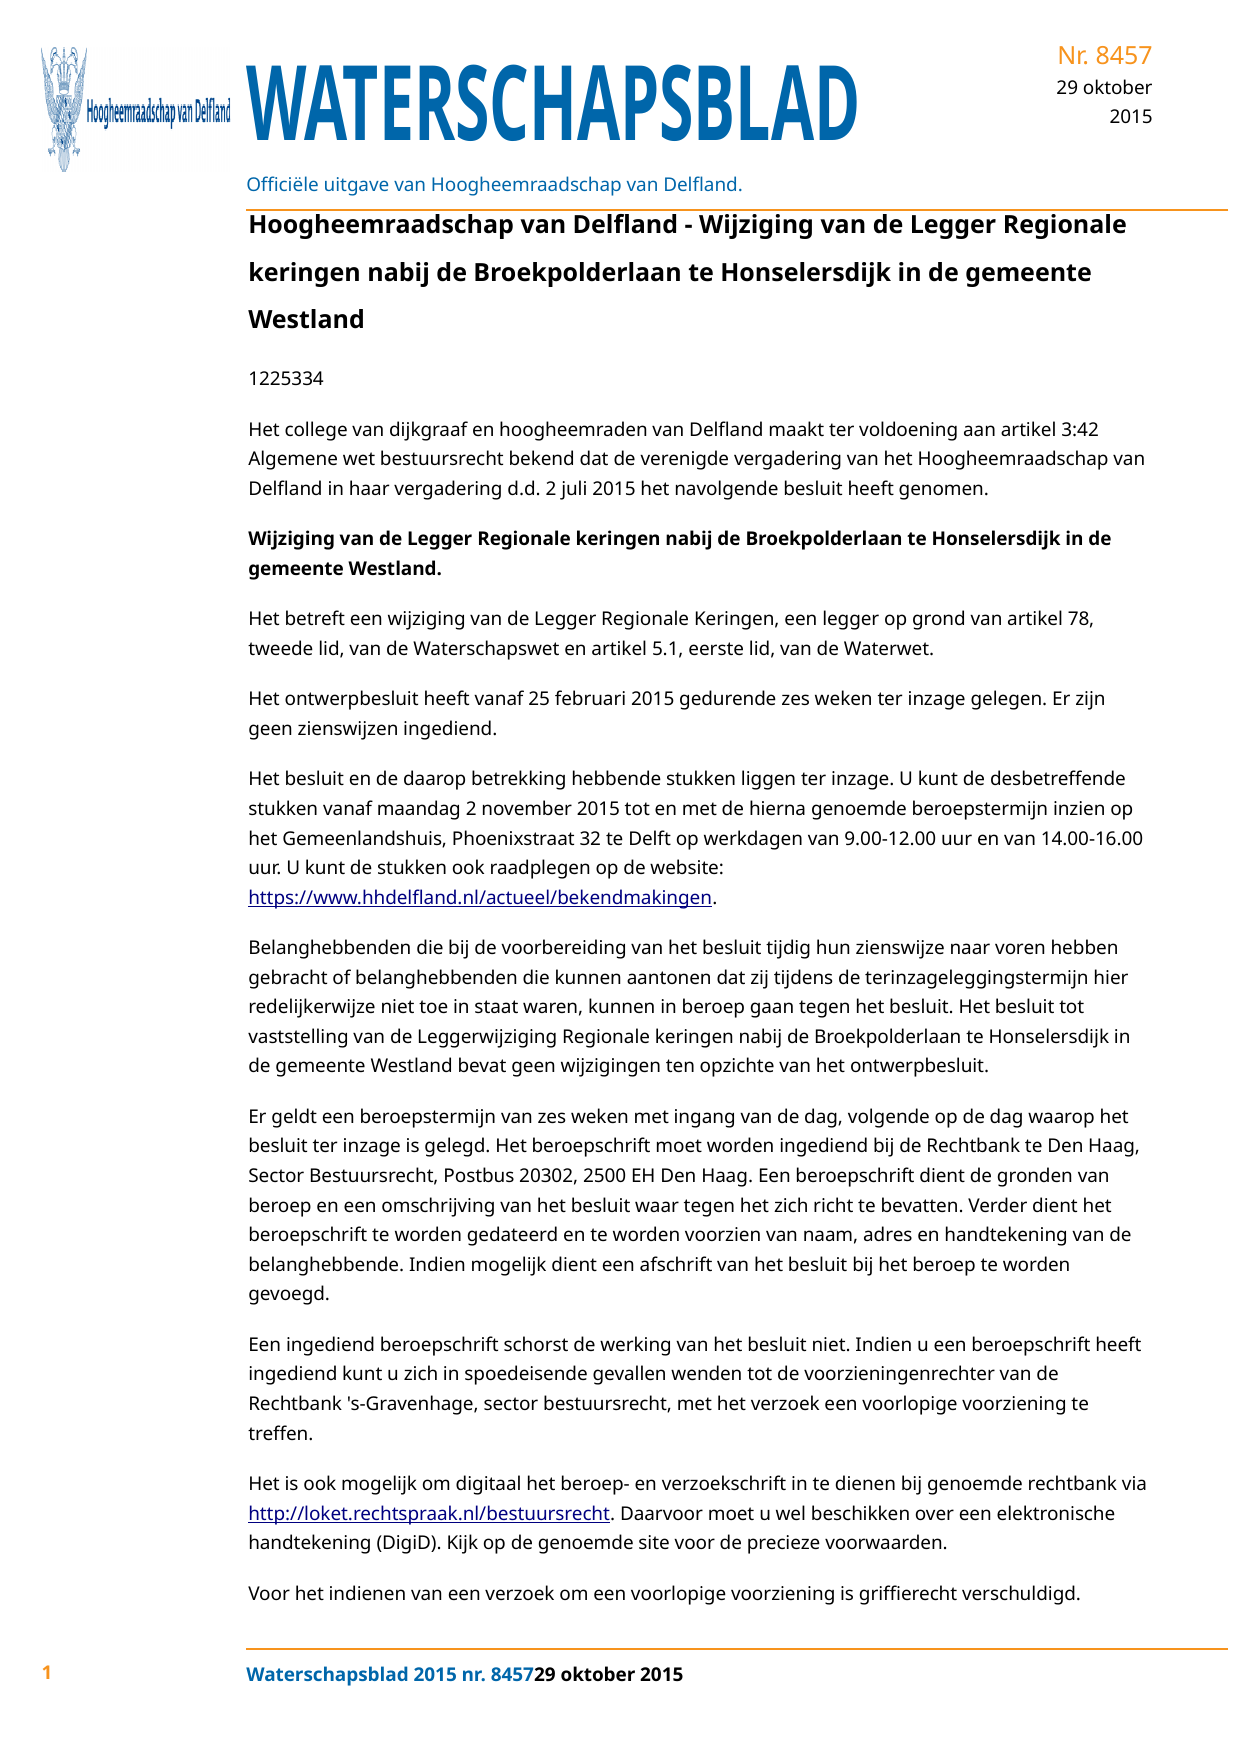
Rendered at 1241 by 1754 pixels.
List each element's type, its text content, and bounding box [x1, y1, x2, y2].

text Het college van dijkgraaf en hoogheemraden van Delfland maakt ter voldoening aan artikel 3:42 Algemene wet bestuursrecht bekend dat de verenigde vergadering van het Hoogheemraadschap van Delfland in haar vergadering d.d. 2 juli 2015 het navolgende besluit heeft genomen. [248, 416, 1152, 501]
text Er geldt een beroepstermijn van zes weken met ingang van de dag, volgende op de dag waarop het besluit ter inzage is gelegd. Het beroepschrift moet worden ingediend bij de Rechtbank te Den Haag, Sector Bestuursrecht, Postbus 20302, 2500 EH Den Haag. Een beroepschrift dient de gronden van beroep en een omschrijving van het besluit waar tegen het zich richt te bevatten. Verder dient het beroepschrift te worden gedateerd en te worden voorzien van naam, adres en handtekening van de belanghebbende. Indien mogelijk dient een afschrift van het besluit bij het beroep te worden gevoegd. [248, 1103, 1152, 1306]
text Hoogheemraadschap van Delfland - Wijziging van de Legger Regionale keringen nabij de Broekpolderlaan te Honselersdijk in de gemeente Westland [248, 211, 1152, 336]
text 1225334 [248, 366, 1152, 391]
text Het besluit en de daarop betrekking hebbende stukken liggen ter inzage. U kunt de desbetreffende stukken vanaf maandag 2 november 2015 tot en met de hierna genoemde beroepstermijn inzien op het Gemeenlandshuis, Phoenixstraat 32 te Delft op werkdagen van 9.00-12.00 uur en van 14.00-16.00 uur. U kunt de stukken ook raadplegen op de website: https://www.hhdelfland.nl/actueel/bekendmakingen. [248, 766, 1152, 909]
text Het ontwerpbesluit heeft vanaf 25 februari 2015 gedurende zes weken ter inzage gelegen. Er zijn geen zienswijzen ingediend. [248, 686, 1152, 741]
text Een ingediend beroepschrift schorst de werking van het besluit niet. Indien u een beroepschrift heeft ingediend kunt u zich in spoedeisende gevallen wenden tot de voorzieningenrechter van de Rechtbank 's-Gravenhage, sector bestuursrecht, met het verzoek een voorlopige voorziening te treffen. [248, 1331, 1152, 1445]
text Voor het indienen van een verzoek om een voorlopige voorziening is griffierecht verschuldigd. [248, 1580, 1152, 1605]
picture [41, 47, 231, 172]
text Het is ook mogelijk om digitaal het beroep- en verzoekschrift in te dienen bij genoemde rechtbank via http://loket.rechtspraak.nl/bestuursrecht. Daarvoor moet u wel beschikken over een elektronische handtekening (DigiD). Kijk op de genoemde site voor de precieze voorwaarden. [248, 1470, 1152, 1555]
text Het betreft een wijziging van de Legger Regionale Keringen, een legger op grond van artikel 78, tweede lid, van de Waterschapswet en artikel 5.1, eerste lid, van de Waterwet. [248, 606, 1152, 661]
text Wijziging van de Legger Regionale keringen nabij de Broekpolderlaan te Honselersdijk in de gemeente Westland. [248, 526, 1152, 581]
text Belanghebbenden die bij de voorbereiding van het besluit tijdig hun zienswijze naar voren hebben gebracht of belanghebbenden die kunnen aantonen dat zij tijdens de terinzageleggingstermijn hier redelijkerwijze niet toe in staat waren, kunnen in beroep gaan tegen het besluit. Het besluit tot vaststelling van de Leggerwijziging Regionale keringen nabij de Broekpolderlaan te Honselersdijk in de gemeente Westland bevat geen wijzigingen ten opzichte van het ontwerpbesluit. [248, 934, 1152, 1078]
